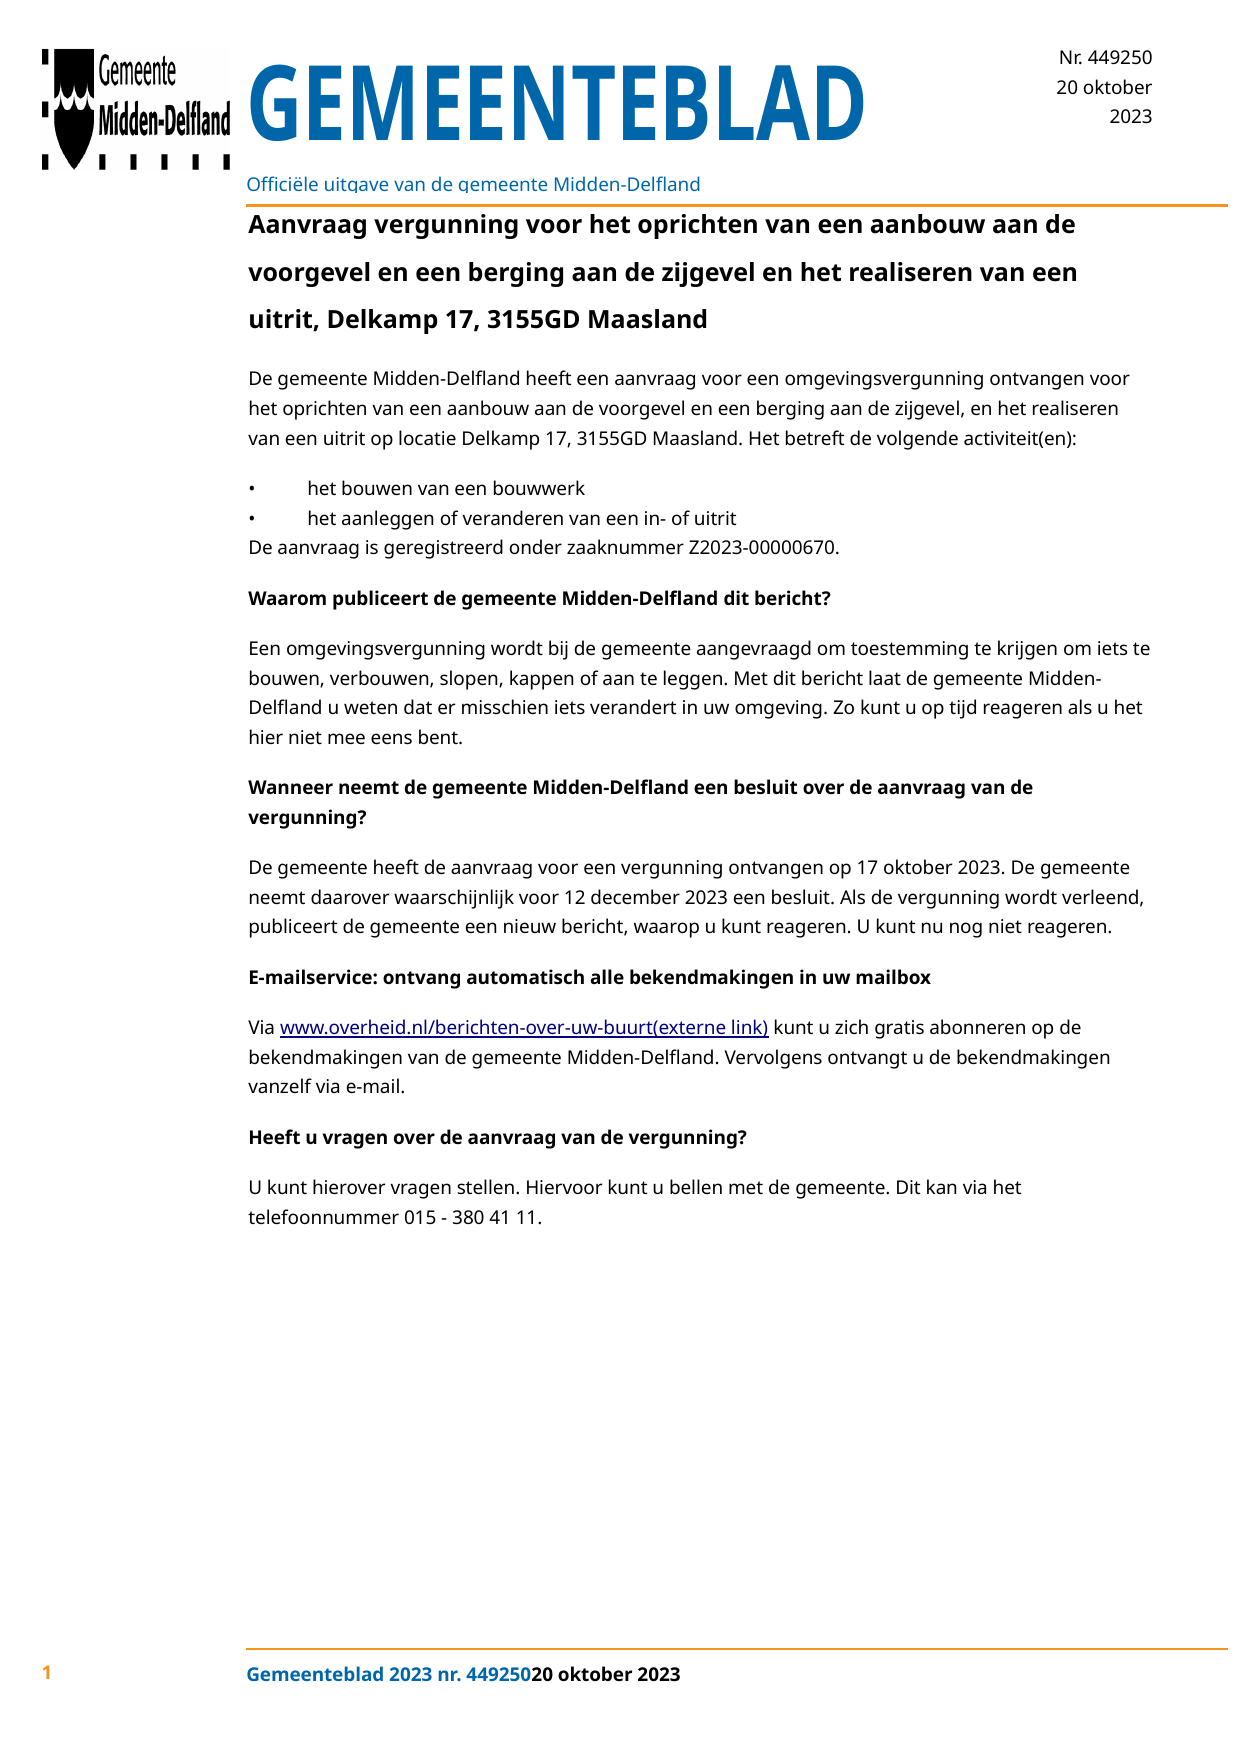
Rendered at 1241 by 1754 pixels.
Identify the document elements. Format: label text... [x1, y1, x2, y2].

text U kunt hierover vragen stellen. Hiervoor kunt u bellen met de gemeente. Dit kan via het telefoonnummer 015 - 380 41 11. [248, 1174, 1152, 1229]
picture [41, 47, 231, 172]
text Een omgevingsvergunning wordt bij de gemeente aangevraagd om toestemming te krijgen om iets te bouwen, verbouwen, slopen, kappen of aan te leggen. Met dit bericht laat de gemeente Midden-Delfland u weten dat er misschien iets verandert in uw omgeving. Zo kunt u op tijd reageren als u het hier niet mee eens bent. [248, 635, 1152, 749]
text Aanvraag vergunning voor het oprichten van een aanbouw aan de voorgevel en een berging aan de zijgevel en het realiseren van een uitrit, Delkamp 17, 3155GD Maasland [248, 207, 1152, 336]
text Waarom publiceert de gemeente Midden-Delfland dit bericht? [248, 585, 1152, 610]
text Heeft u vragen over de aanvraag van de vergunning? [248, 1124, 1152, 1149]
text De gemeente heeft de aanvraag voor een vergunning ontvangen op 17 oktober 2023. De gemeente neemt daarover waarschijnlijk voor 12 december 2023 een besluit. Als de vergunning wordt verleend, publiceert de gemeente een nieuw bericht, waarop u kunt reageren. U kunt nu nog niet reageren. [248, 854, 1152, 939]
list het aanleggen of veranderen van een in- of uitrit [248, 505, 1152, 530]
text De gemeente Midden-Delfland heeft een aanvraag voor een omgevingsvergunning ontvangen voor het oprichten van een aanbouw aan de voorgevel en een berging aan de zijgevel, en het realiseren van een uitrit op locatie Delkamp 17, 3155GD Maasland. Het betreft de volgende activiteit(en): [248, 366, 1152, 450]
text Wanneer neemt de gemeente Midden-Delfland een besluit over de aanvraag van de vergunning? [248, 774, 1152, 829]
text Via www.overheid.nl/berichten-over-uw-buurt(externe link) kunt u zich gratis abonneren op de bekendmakingen van de gemeente Midden-Delfland. Vervolgens ontvangt u de bekendmakingen vanzelf via e-mail. [248, 1014, 1152, 1099]
list het bouwen van een bouwwerk [248, 475, 1152, 501]
text De aanvraag is geregistreerd onder zaaknummer Z2023-00000670. [248, 534, 1152, 560]
text E-mailservice: ontvang automatisch alle bekendmakingen in uw mailbox [248, 964, 1152, 989]
